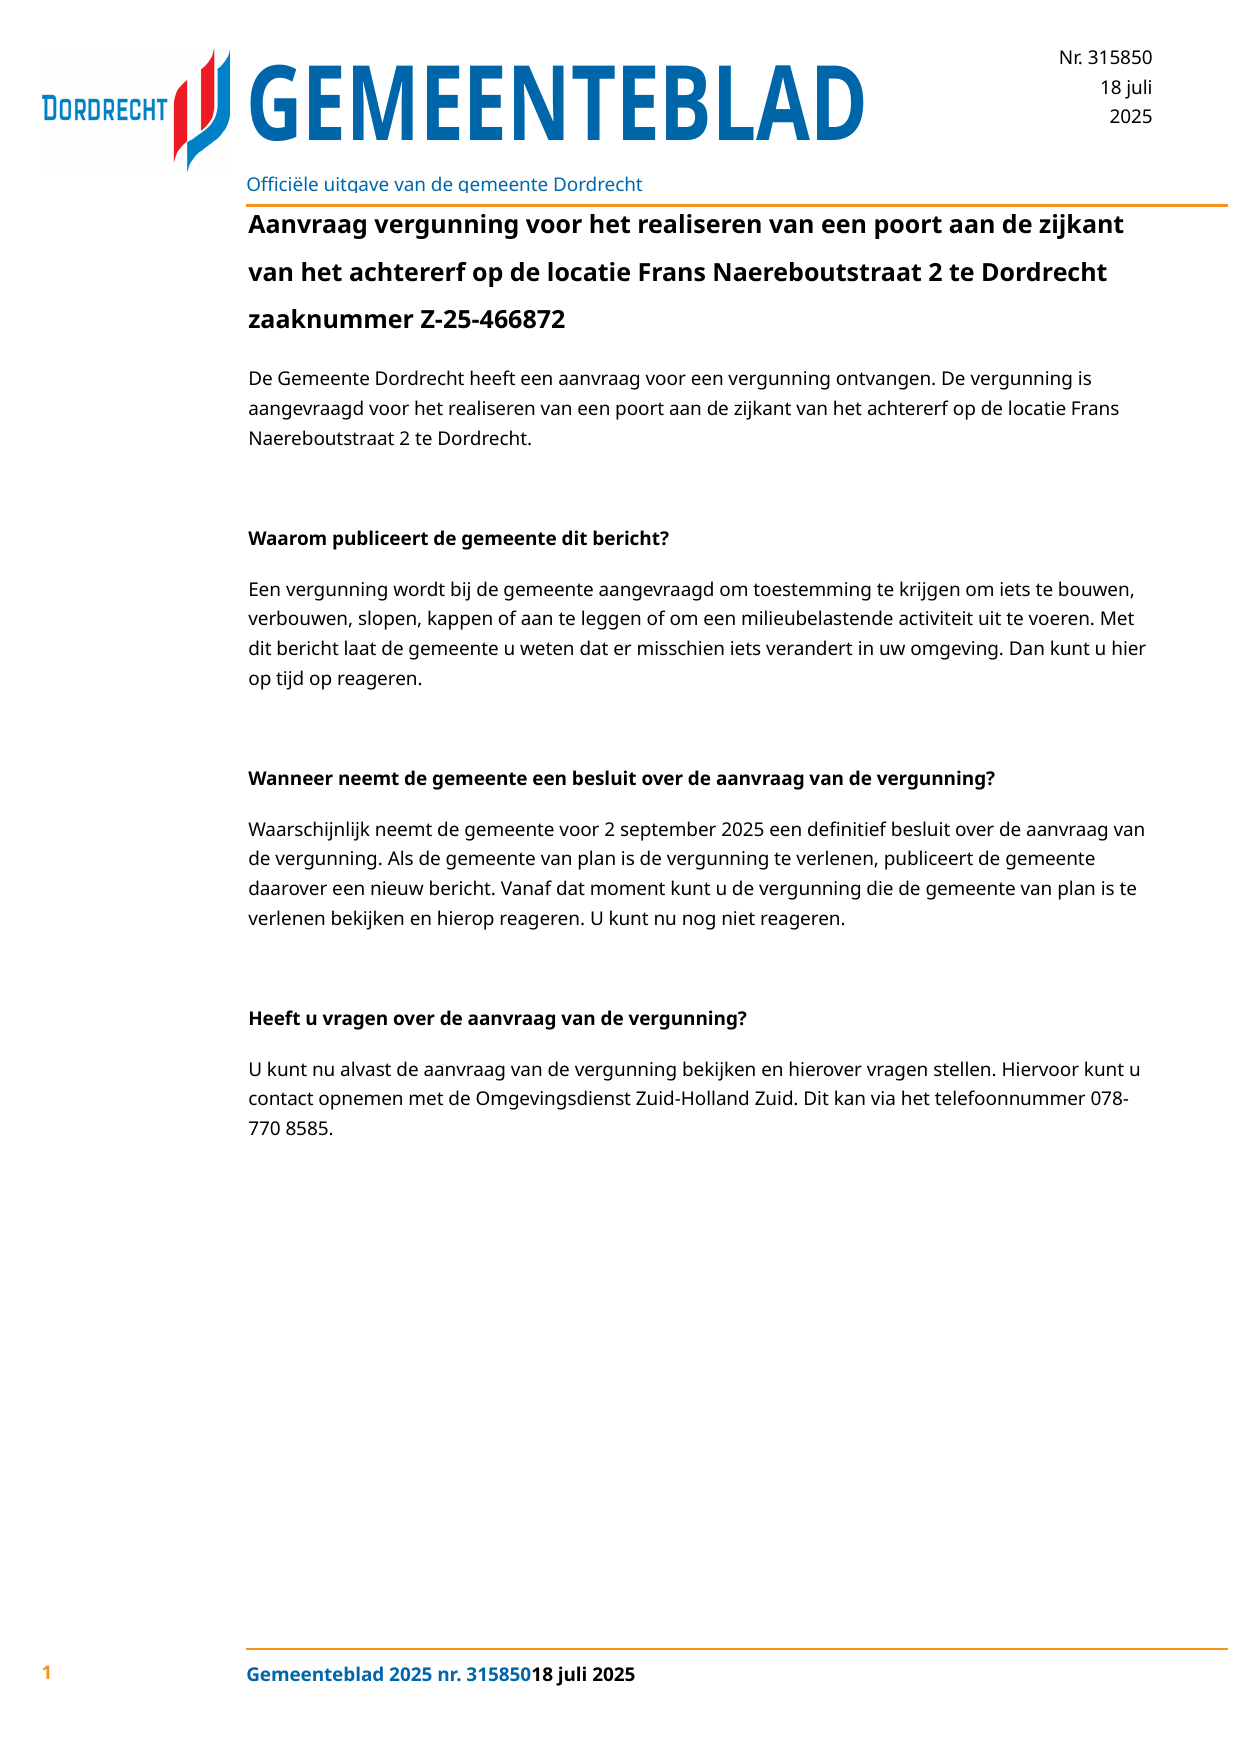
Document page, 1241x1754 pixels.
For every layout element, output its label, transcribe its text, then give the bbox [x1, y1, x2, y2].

picture [41, 47, 231, 172]
text Heeft u vragen over de aanvraag van de vergunning? [248, 1006, 1152, 1031]
text Waarom publiceert de gemeente dit bericht? [248, 526, 1152, 551]
text De Gemeente Dordrecht heeft een aanvraag voor een vergunning ontvangen. De vergunning is aangevraagd voor het realiseren van een poort aan de zijkant van het achtererf op de locatie Frans Naereboutstraat 2 te Dordrecht. [248, 366, 1152, 450]
text Een vergunning wordt bij de gemeente aangevraagd om toestemming te krijgen om iets te bouwen, verbouwen, slopen, kappen of aan te leggen of om een milieubelastende activiteit uit te voeren. Met dit bericht laat de gemeente u weten dat er misschien iets verandert in uw omgeving. Dan kunt u hier op tijd op reageren. [248, 576, 1152, 690]
text Aanvraag vergunning voor het realiseren van een poort aan de zijkant van het achtererf op de locatie Frans Naereboutstraat 2 te Dordrecht zaaknummer Z-25-466872 [248, 207, 1152, 336]
text Wanneer neemt de gemeente een besluit over de aanvraag van de vergunning? [248, 766, 1152, 791]
text U kunt nu alvast de aanvraag van de vergunning bekijken en hierover vragen stellen. Hiervoor kunt u contact opnemen met de Omgevingsdienst Zuid-Holland Zuid. Dit kan via het telefoonnummer 078-770 8585. [248, 1056, 1152, 1141]
text Waarschijnlijk neemt de gemeente voor 2 september 2025 een definitief besluit over de aanvraag van de vergunning. Als de gemeente van plan is de vergunning te verlenen, publiceert de gemeente daarover een nieuw bericht. Vanaf dat moment kunt u de vergunning die de gemeente van plan is te verlenen bekijken en hierop reageren. U kunt nu nog niet reageren. [248, 816, 1152, 930]
